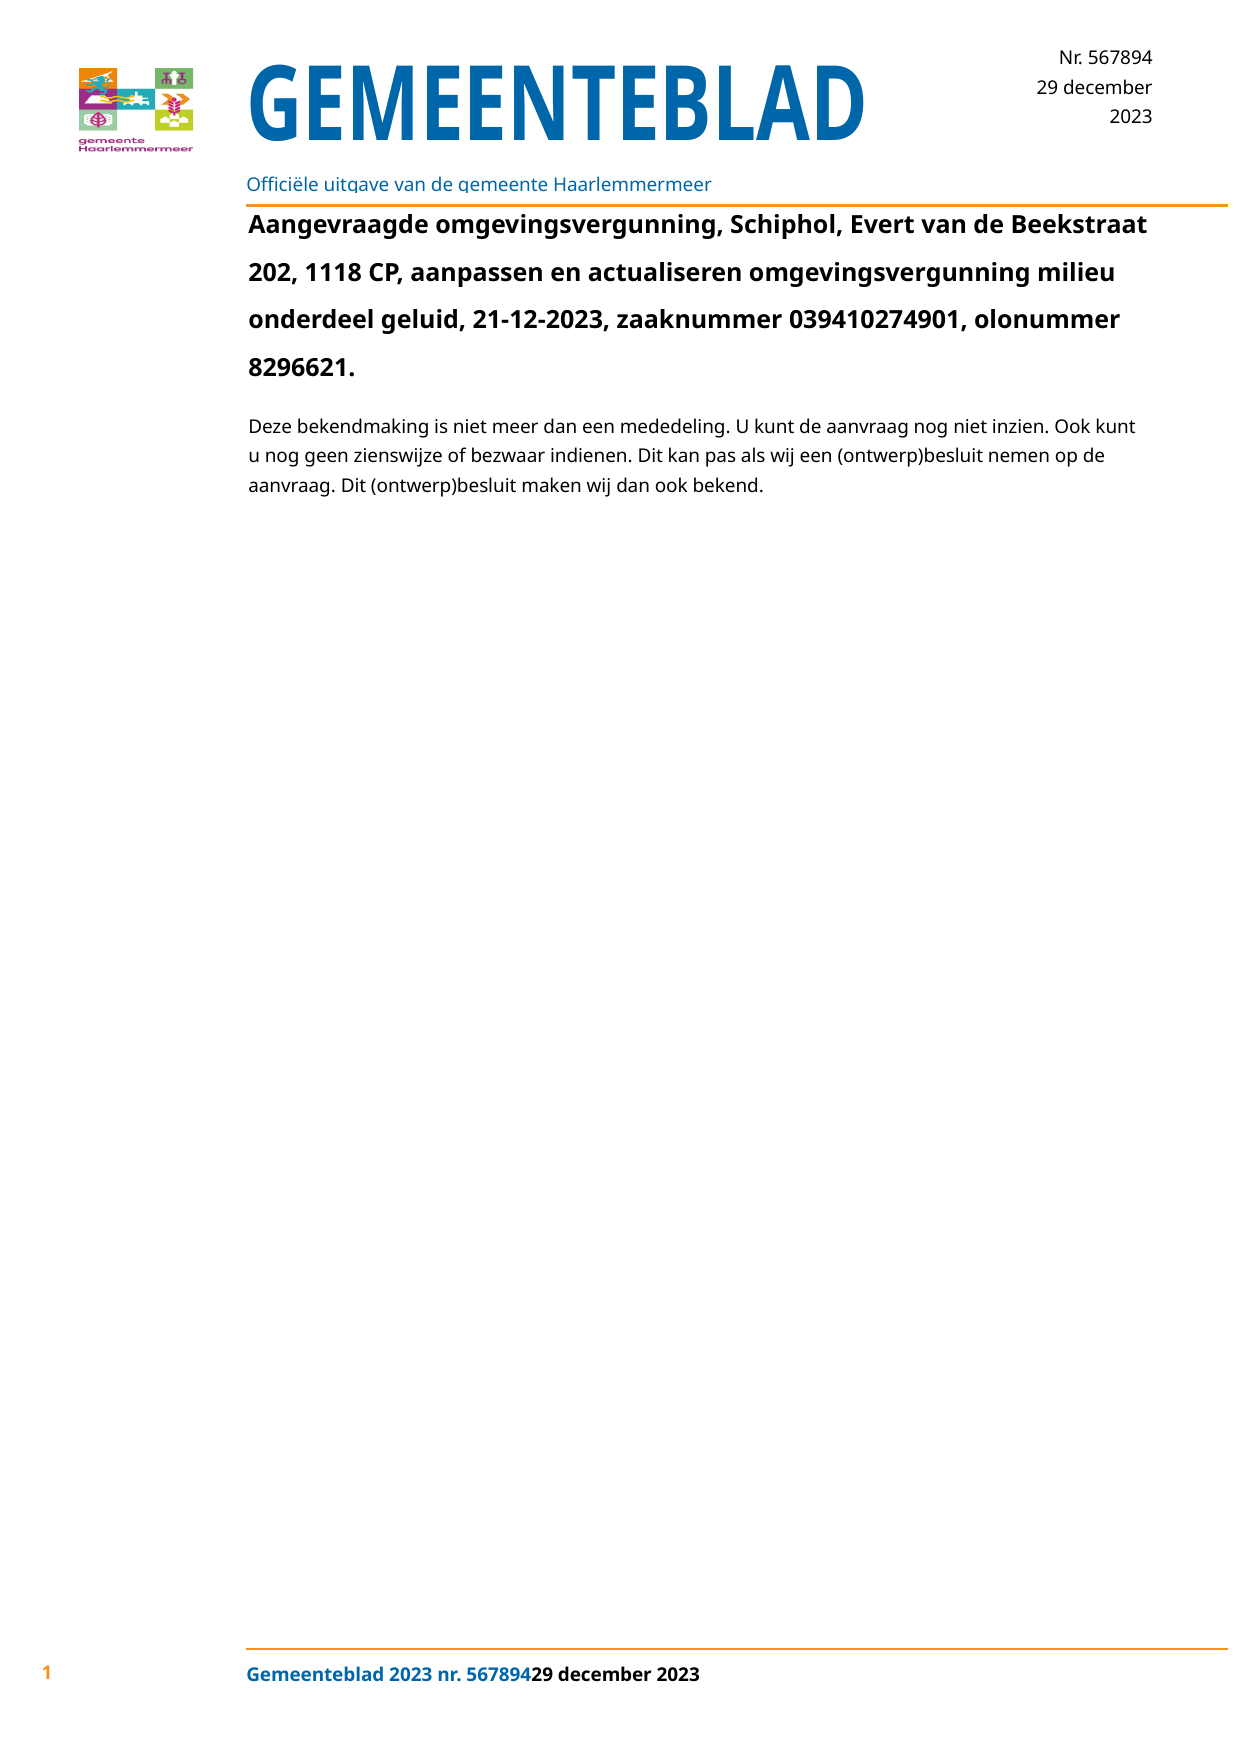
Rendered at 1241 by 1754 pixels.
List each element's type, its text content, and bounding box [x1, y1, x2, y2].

picture [41, 47, 231, 172]
text Deze bekendmaking is niet meer dan een mededeling. U kunt de aanvraag nog niet inzien. Ook kunt u nog geen zienswijze of bezwaar indienen. Dit kan pas als wij een (ontwerp)besluit nemen op de aanvraag. Dit (ontwerp)besluit maken wij dan ook bekend. [248, 413, 1152, 498]
text Aangevraagde omgevingsvergunning, Schiphol, Evert van de Beekstraat 202, 1118 CP, aanpassen en actualiseren omgevingsvergunning milieu onderdeel geluid, 21-12-2023, zaaknummer 039410274901, olonummer 8296621. [248, 207, 1152, 384]
